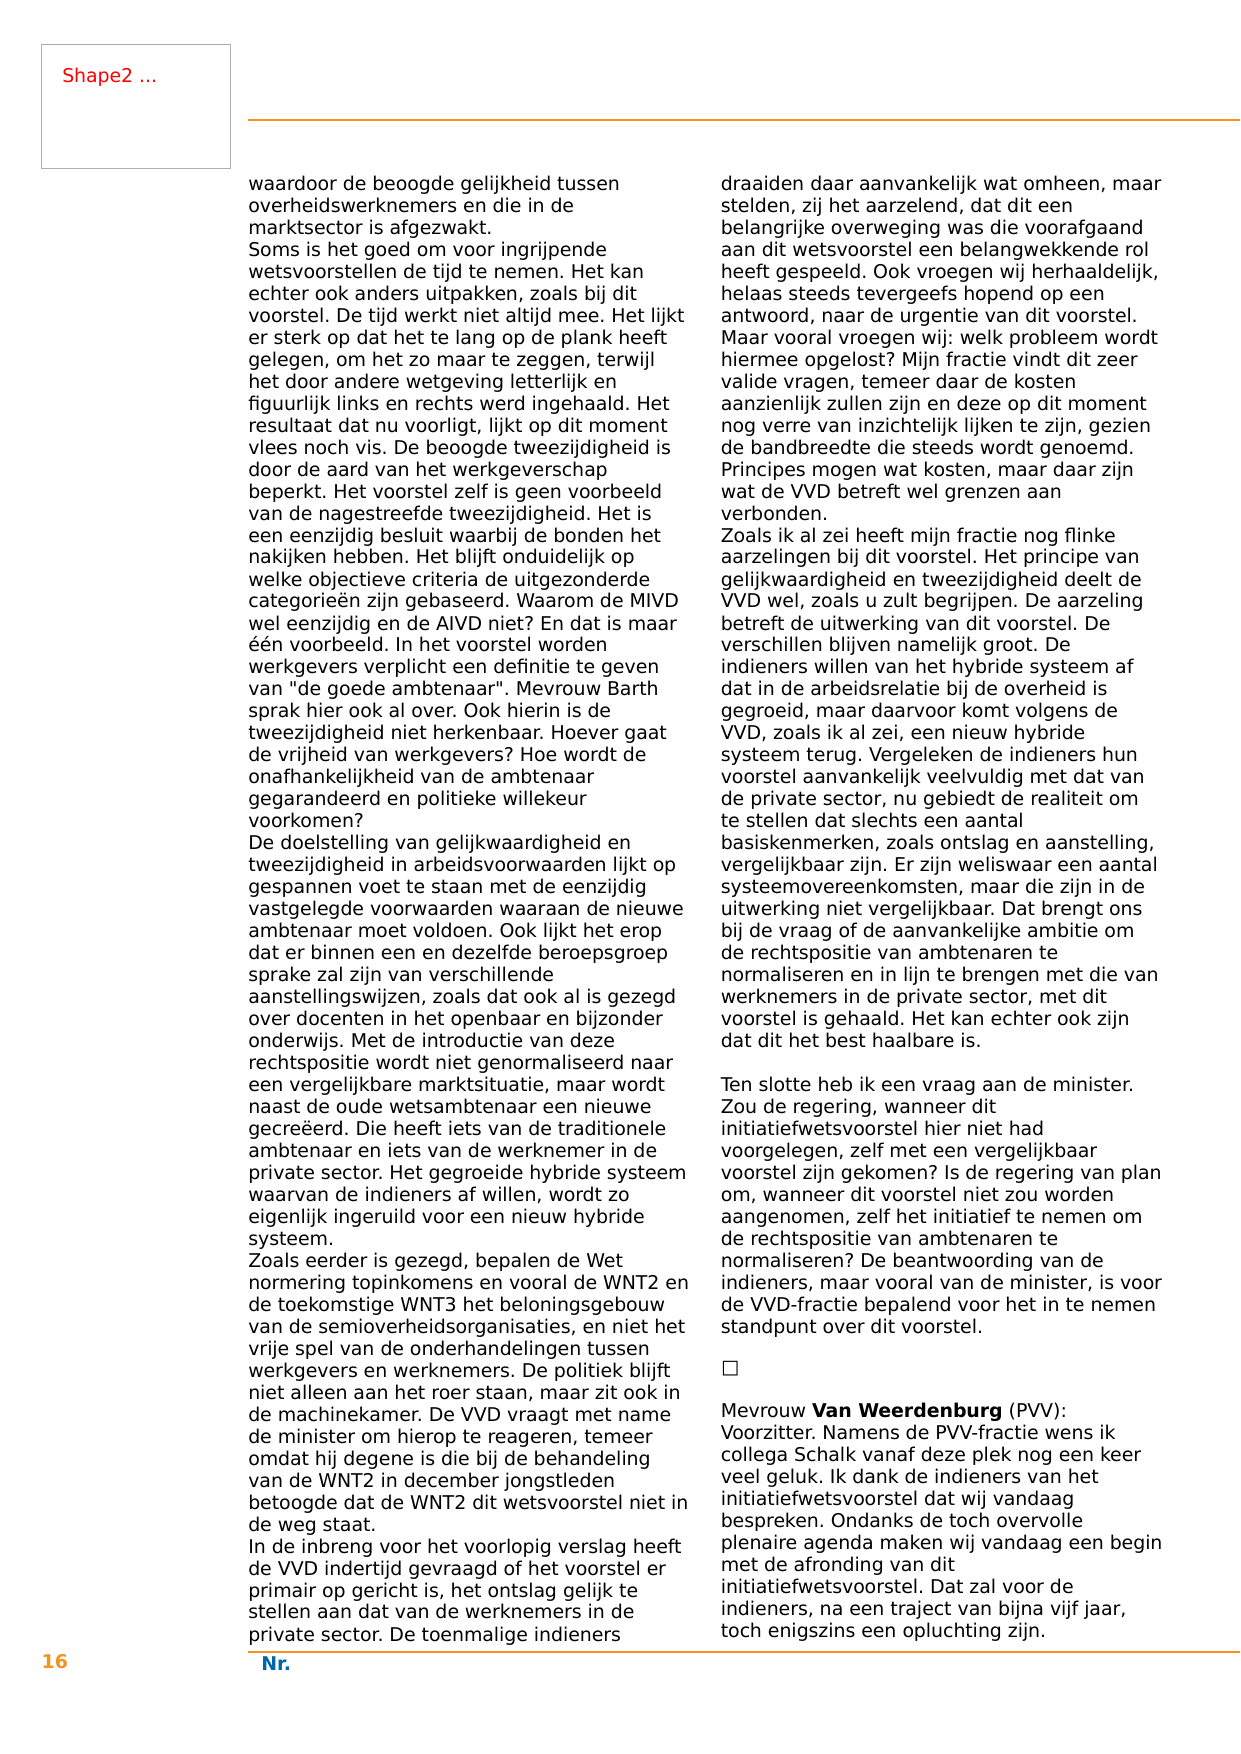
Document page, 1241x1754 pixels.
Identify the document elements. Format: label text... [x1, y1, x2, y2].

text Zoals ik al zei heeft mijn fractie nog flinke aarzelingen bij dit voorstel. Het principe van gelijkwaardigheid en tweezijdigheid deelt de VVD wel, zoals u zult begrijpen. De aarzeling betreft de uitwerking van dit voorstel. De verschillen blijven namelijk groot. De indieners willen van het hybride systeem af dat in de arbeidsrelatie bij de overheid is gegroeid, maar daarvoor komt volgens de VVD, zoals ik al zei, een nieuw hybride systeem terug. Vergeleken de indieners hun voorstel aanvankelijk veelvuldig met dat van de private sector, nu gebiedt de realiteit om te stellen dat slechts een aantal basiskenmerken, zoals ontslag en aanstelling, vergelijkbaar zijn. Er zijn weliswaar een aantal systeemovereenkomsten, maar die zijn in de uitwerking niet vergelijkbaar. Dat brengt ons bij de vraag of de aanvankelijke ambitie om de rechtspositie van ambtenaren te normaliseren en in lijn te brengen met die van werknemers in de private sector, met dit voorstel is gehaald. Het kan echter ook zijn dat dit het best haalbare is. [721, 524, 1163, 1052]
text draaiden daar aanvankelijk wat omheen, maar stelden, zij het aarzelend, dat dit een belangrijke overweging was die voorafgaand aan dit wetsvoorstel een belangwekkende rol heeft gespeeld. Ook vroegen wij herhaaldelijk, helaas steeds tevergeefs hopend op een antwoord, naar de urgentie van dit voorstel. Maar vooral vroegen wij: welk probleem wordt hiermee opgelost? Mijn fractie vindt dit zeer valide vragen, temeer daar de kosten aanzienlijk zullen zijn en deze op dit moment nog verre van inzichtelijk lijken te zijn, gezien de bandbreedte die steeds wordt genoemd. Principes mogen wat kosten, maar daar zijn wat de VVD betreft wel grenzen aan verbonden. [721, 173, 1163, 524]
text In de inbreng voor het voorlopig verslag heeft de VVD indertijd gevraagd of het voorstel er primair op gericht is, het ontslag gelijk te stellen aan dat van de werknemers in de private sector. De toenmalige indieners [248, 1536, 691, 1645]
text Voorzitter. Namens de PVV-fractie wens ik collega Schalk vanaf deze plek nog een keer veel geluk. Ik dank de indieners van het initiatiefwetsvoorstel dat wij vandaag bespreken. Ondanks de toch overvolle plenaire agenda maken wij vandaag een begin met de afronding van dit initiatiefwetsvoorstel. Dat zal voor de indieners, na een traject van bijna vijf jaar, toch enigszins een opluchting zijn. [721, 1422, 1163, 1641]
text Zoals eerder is gezegd, bepalen de Wet normering topinkomens en vooral de WNT2 en de toekomstige WNT3 het beloningsgebouw van de semioverheidsorganisaties, en niet het vrije spel van de onderhandelingen tussen werkgevers en werknemers. De politiek blijft niet alleen aan het roer staan, maar zit ook in de machinekamer. De VVD vraagt met name de minister om hierop te reageren, temeer omdat hij degene is die bij de behandeling van de WNT2 in december jongstleden betoogde dat de WNT2 dit wetsvoorstel niet in de weg staat. [248, 1250, 691, 1536]
text ⬜ [721, 1358, 1163, 1380]
text De doelstelling van gelijkwaardigheid en tweezijdigheid in arbeidsvoorwaarden lijkt op gespannen voet te staan met de eenzijdig vastgelegde voorwaarden waaraan de nieuwe ambtenaar moet voldoen. Ook lijkt het erop dat er binnen een en dezelfde beroepsgroep sprake zal zijn van verschillende aanstellingswijzen, zoals dat ook al is gezegd over docenten in het openbaar en bijzonder onderwijs. Met de introductie van deze rechtspositie wordt niet genormaliseerd naar een vergelijkbare marktsituatie, maar wordt naast de oude wetsambtenaar een nieuwe gecreëerd. Die heeft iets van de traditionele ambtenaar en iets van de werknemer in de private sector. Het gegroeide hybride systeem waarvan de indieners af willen, wordt zo eigenlijk ingeruild voor een nieuw hybride systeem. [248, 832, 691, 1250]
text Soms is het goed om voor ingrijpende wetsvoorstellen de tijd te nemen. Het kan echter ook anders uitpakken, zoals bij dit voorstel. De tijd werkt niet altijd mee. Het lijkt er sterk op dat het te lang op de plank heeft gelegen, om het zo maar te zeggen, terwijl het door andere wetgeving letterlijk en figuurlijk links en rechts werd ingehaald. Het resultaat dat nu voorligt, lijkt op dit moment vlees noch vis. De beoogde tweezijdigheid is door de aard van het werkgeverschap beperkt. Het voorstel zelf is geen voorbeeld van de nagestreefde tweezijdigheid. Het is een eenzijdig besluit waarbij de bonden het nakijken hebben. Het blijft onduidelijk op welke objectieve criteria de uitgezonderde categorieën zijn gebaseerd. Waarom de MIVD wel eenzijdig en de AIVD niet? En dat is maar één voorbeeld. In het voorstel worden werkgevers verplicht een definitie te geven van "de goede ambtenaar". Mevrouw Barth sprak hier ook al over. Ook hierin is de tweezijdigheid niet herkenbaar. Hoever gaat de vrijheid van werkgevers? Hoe wordt de onafhankelijkheid van de ambtenaar gegarandeerd en politieke willekeur voorkomen? [248, 239, 691, 832]
text Mevrouw Van Weerdenburg (PVV): [721, 1400, 1163, 1422]
text Ten slotte heb ik een vraag aan de minister. Zou de regering, wanneer dit initiatiefwetsvoorstel hier niet had voorgelegen, zelf met een vergelijkbaar voorstel zijn gekomen? Is de regering van plan om, wanneer dit voorstel niet zou worden aangenomen, zelf het initiatief te nemen om de rechtspositie van ambtenaren te normaliseren? De beantwoording van de indieners, maar vooral van de minister, is voor de VVD-fractie bepalend voor het in te nemen standpunt over dit voorstel. [721, 1074, 1163, 1338]
text waardoor de beoogde gelijkheid tussen overheidswerknemers en die in de marktsector is afgezwakt. [248, 173, 691, 239]
